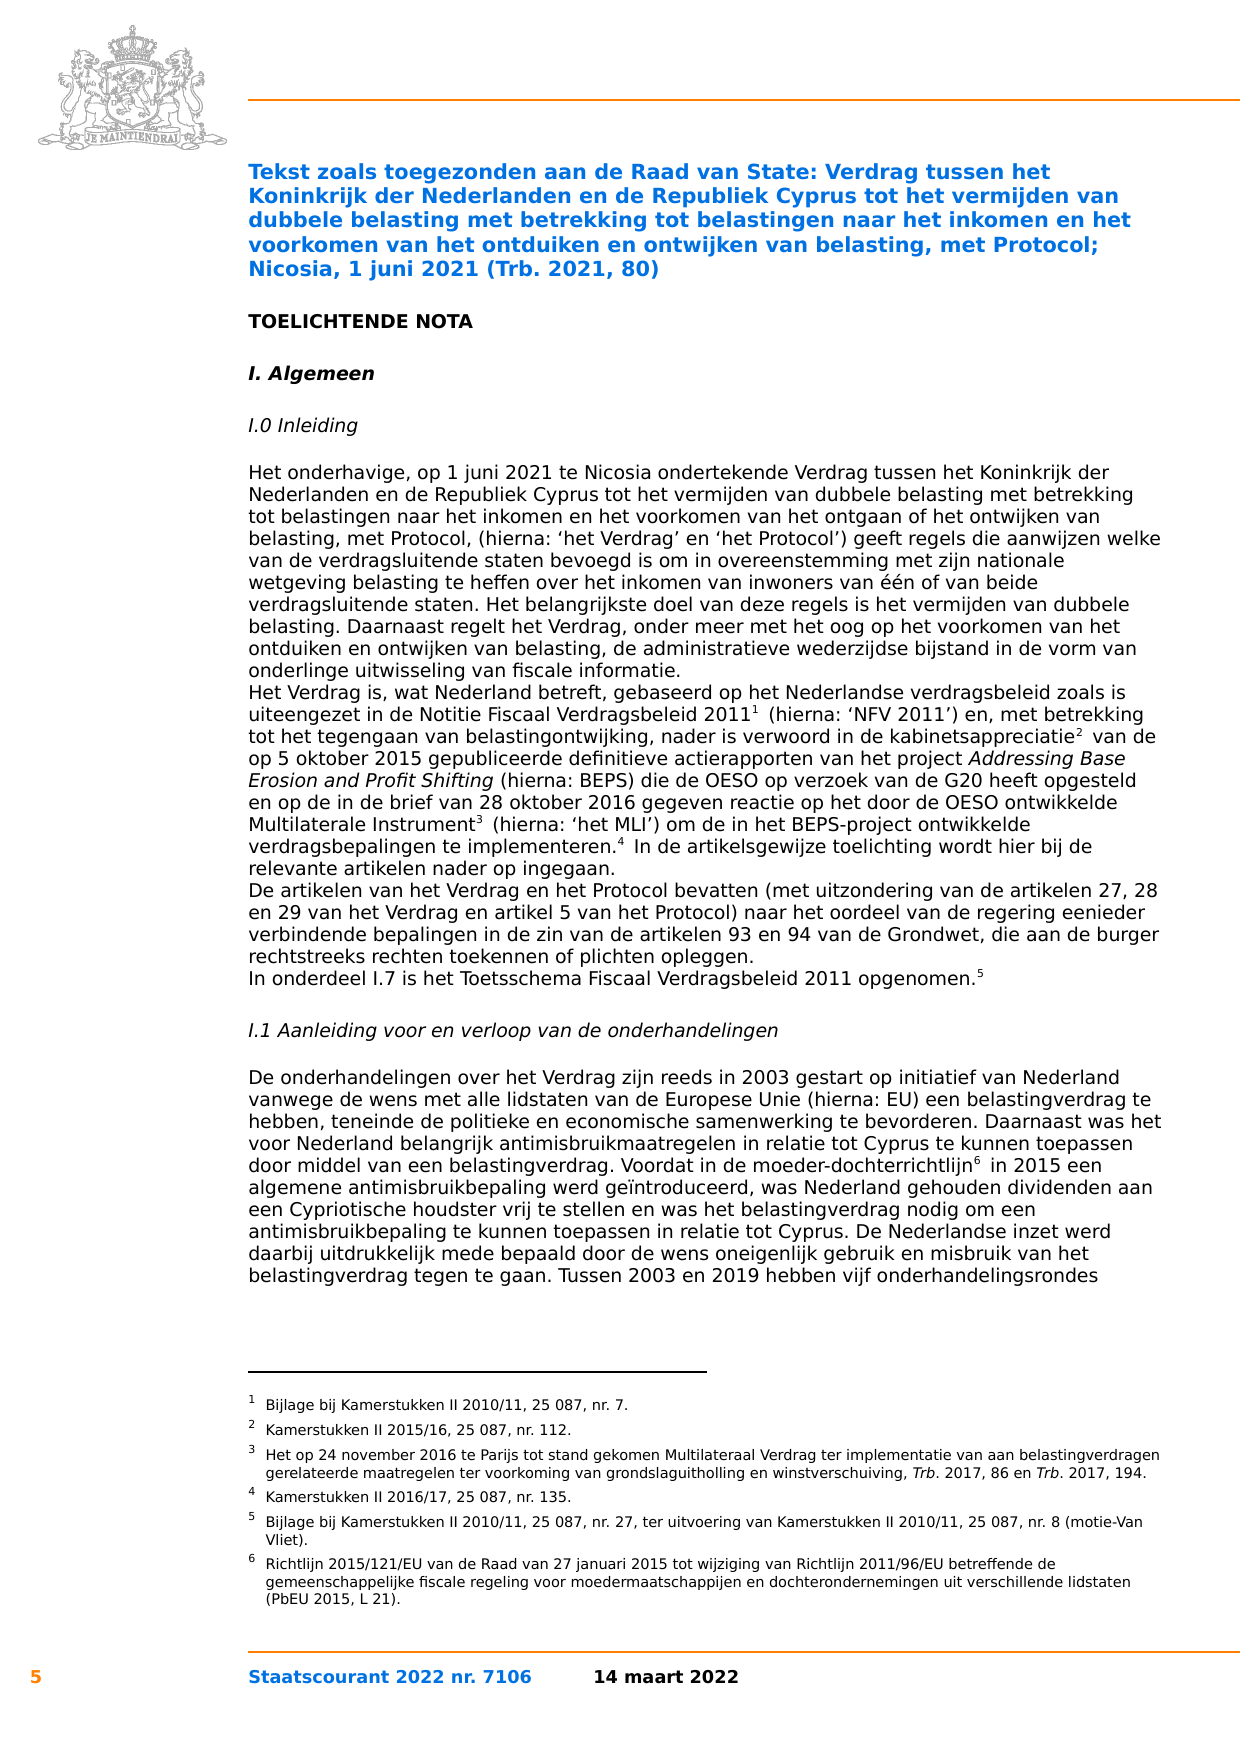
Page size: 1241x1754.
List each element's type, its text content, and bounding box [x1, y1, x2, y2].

picture [38, 25, 227, 150]
text Het op 24 november 2016 te Parijs tot stand gekomen Multilateraal Verdrag ter implementatie van aan belastingverdragen gerelateerde maatregelen ter voorkoming van grondslaguitholling en winstverschuiving, Trb. 2017, 86 en Trb. 2017, 194. [248, 1443, 1163, 1482]
text Bijlage bij Kamerstukken II 2010/11, 25 087, nr. 27, ter uitvoering van Kamerstukken II 2010/11, 25 087, nr. 8 (motie-Van Vliet). [248, 1510, 1163, 1549]
text Bijlage bij Kamerstukken II 2010/11, 25 087, nr. 7. [248, 1393, 1163, 1415]
subtitle I.1 Aanleiding voor en verloop van de onderhandelingen [248, 1020, 1163, 1042]
subtitle I. Algemeen [248, 363, 1163, 385]
text Het onderhavige, op 1 juni 2021 te Nicosia ondertekende Verdrag tussen het Koninkrijk der Nederlanden en de Republiek Cyprus tot het vermijden van dubbele belasting met betrekking tot belastingen naar het inkomen en het voorkomen van het ontgaan of het ontwijken van belasting, met Protocol, (hierna: ‘het Verdrag’ en ‘het Protocol’) geeft regels die aanwijzen welke van de verdragsluitende staten bevoegd is om in overeenstemming met zijn nationale wetgeving belasting te heffen over het inkomen van inwoners van één of van beide verdragsluitende staten. Het belangrijkste doel van deze regels is het vermijden van dubbele belasting. Daarnaast regelt het Verdrag, onder meer met het oog op het voorkomen van het ontduiken en ontwijken van belasting, de administratieve wederzijdse bijstand in de vorm van onderlinge uitwisseling van fiscale informatie. [248, 462, 1163, 682]
text Kamerstukken II 2015/16, 25 087, nr. 112. [248, 1418, 1163, 1440]
subtitle I.0 Inleiding [248, 415, 1163, 437]
text De artikelen van het Verdrag en het Protocol bevatten (met uitzondering van de artikelen 27, 28 en 29 van het Verdrag en artikel 5 van het Protocol) naar het oordeel van de regering eenieder verbindende bepalingen in de zin van de artikelen 93 en 94 van de Grondwet, die aan de burger rechtstreeks rechten toekennen of plichten opleggen. [248, 880, 1163, 968]
text Kamerstukken II 2016/17, 25 087, nr. 135. [248, 1485, 1163, 1507]
text Het Verdrag is, wat Nederland betreft, gebaseerd op het Nederlandse verdragsbeleid zoals is uiteengezet in de Notitie Fiscaal Verdragsbeleid 2011 (hierna: ‘NFV 2011’) en, met betrekking tot het tegengaan van belastingontwijking, nader is verwoord in de kabinetsappreciatie van de op 5 oktober 2015 gepubliceerde definitieve actierapporten van het project Addressing Base Erosion and Profit Shifting (hierna: BEPS) die de OESO op verzoek van de G20 heeft opgesteld en op de in de brief van 28 oktober 2016 gegeven reactie op het door de OESO ontwikkelde Multilaterale Instrument (hierna: ‘het MLI’) om de in het BEPS-project ontwikkelde verdragsbepalingen te implementeren. In de artikelsgewijze toelichting wordt hier bij de relevante artikelen nader op ingegaan. [248, 682, 1163, 880]
text De onderhandelingen over het Verdrag zijn reeds in 2003 gestart op initiatief van Nederland vanwege de wens met alle lidstaten van de Europese Unie (hierna: EU) een belastingverdrag te hebben, teneinde de politieke en economische samenwerking te bevorderen. Daarnaast was het voor Nederland belangrijk antimisbruikmaatregelen in relatie tot Cyprus te kunnen toepassen door middel van een belastingverdrag. Voordat in de moeder-dochterrichtlijn in 2015 een algemene antimisbruikbepaling werd geïntroduceerd, was Nederland gehouden dividenden aan een Cypriotische houdster vrij te stellen en was het belastingverdrag nodig om een antimisbruikbepaling te kunnen toepassen in relatie tot Cyprus. De Nederlandse inzet werd daarbij uitdrukkelijk mede bepaald door de wens oneigenlijk gebruik en misbruik van het belastingverdrag tegen te gaan. Tussen 2003 en 2019 hebben vijf onderhandelingsrondes [248, 1067, 1163, 1286]
subtitle Tekst zoals toegezonden aan de Raad van State: Verdrag tussen het Koninkrijk der Nederlanden en de Republiek Cyprus tot het vermijden van dubbele belasting met betrekking tot belastingen naar het inkomen en het voorkomen van het ontduiken en ontwijken van belasting, met Protocol; Nicosia, 1 juni 2021 (Trb. 2021, 80) [248, 160, 1163, 281]
text Richtlijn 2015/121/EU van de Raad van 27 januari 2015 tot wijziging van Richtlijn 2011/96/EU betreffende de gemeenschappelijke fiscale regeling voor moedermaatschappijen en dochterondernemingen uit verschillende lidstaten (PbEU 2015, L 21). [248, 1552, 1163, 1608]
text In onderdeel I.7 is het Toetsschema Fiscaal Verdragsbeleid 2011 opgenomen. [248, 968, 1163, 990]
subtitle TOELICHTENDE NOTA [248, 311, 1163, 333]
